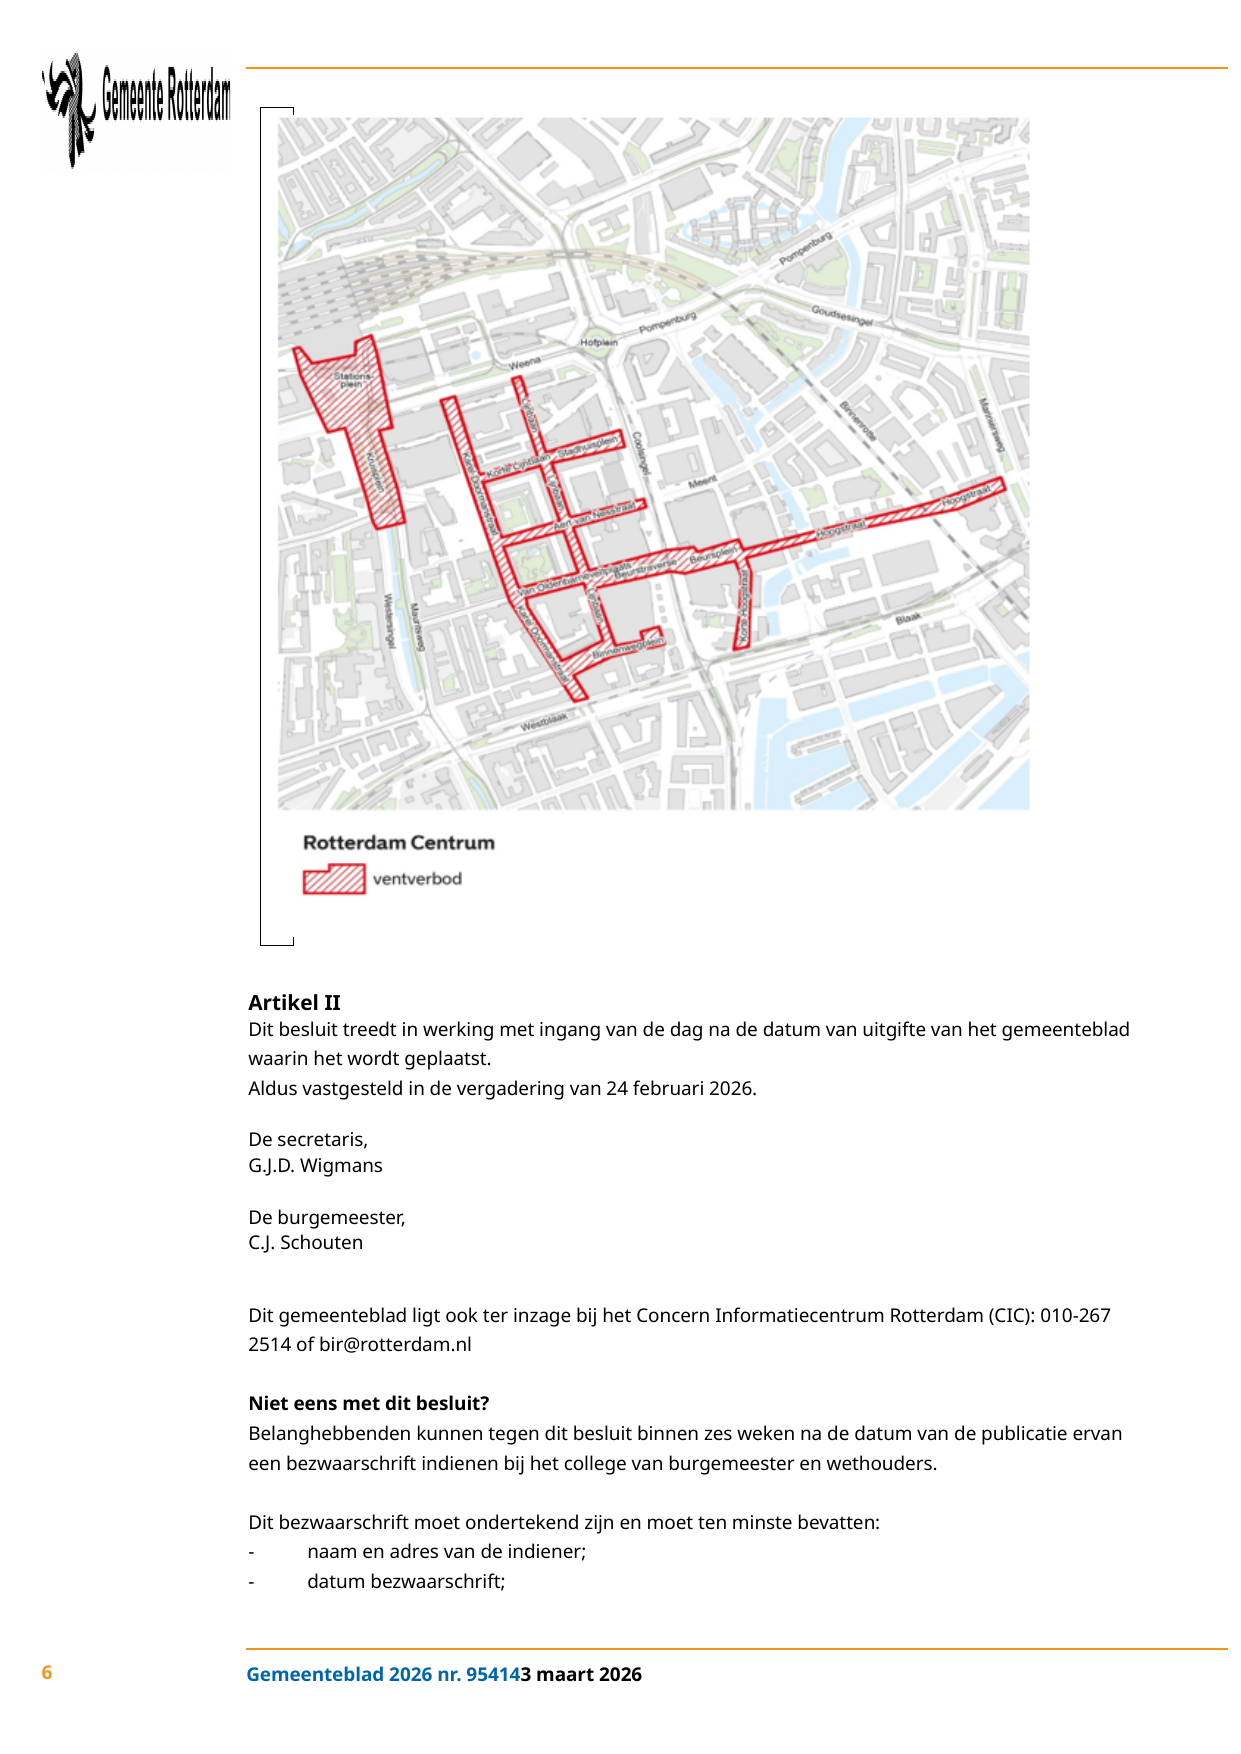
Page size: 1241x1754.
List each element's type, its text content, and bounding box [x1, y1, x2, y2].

text Artikel II [248, 988, 1152, 1016]
text Dit besluit treedt in werking met ingang van de dag na de datum van uitgifte van het gemeenteblad waarin het wordt geplaatst. [248, 1016, 1152, 1071]
picture [268, 115, 1096, 937]
text C.J. Schouten [248, 1229, 1152, 1255]
text De burgemeester, [248, 1204, 1152, 1229]
picture [41, 47, 231, 172]
list datum bezwaarschrift; [248, 1568, 1152, 1594]
text Belanghebbenden kunnen tegen dit besluit binnen zes weken na de datum van de publicatie ervan een bezwaarschrift indienen bij het college van burgemeester en wethouders. [248, 1420, 1152, 1476]
text De secretaris, [248, 1127, 1152, 1152]
text Niet eens met dit besluit? [248, 1391, 1152, 1416]
text Dit bezwaarschrift moet ondertekend zijn en moet ten minste bevatten: [248, 1509, 1152, 1535]
text Dit gemeenteblad ligt ook ter inzage bij het Concern Informatiecentrum Rotterdam (CIC): 010-267 2514 of bir@rotterdam.nl [248, 1302, 1152, 1357]
list naam en adres van de indiener; [248, 1538, 1152, 1564]
text G.J.D. Wigmans [248, 1152, 1152, 1178]
text Aldus vastgesteld in de vergadering van 24 februari 2026. [248, 1075, 1152, 1101]
